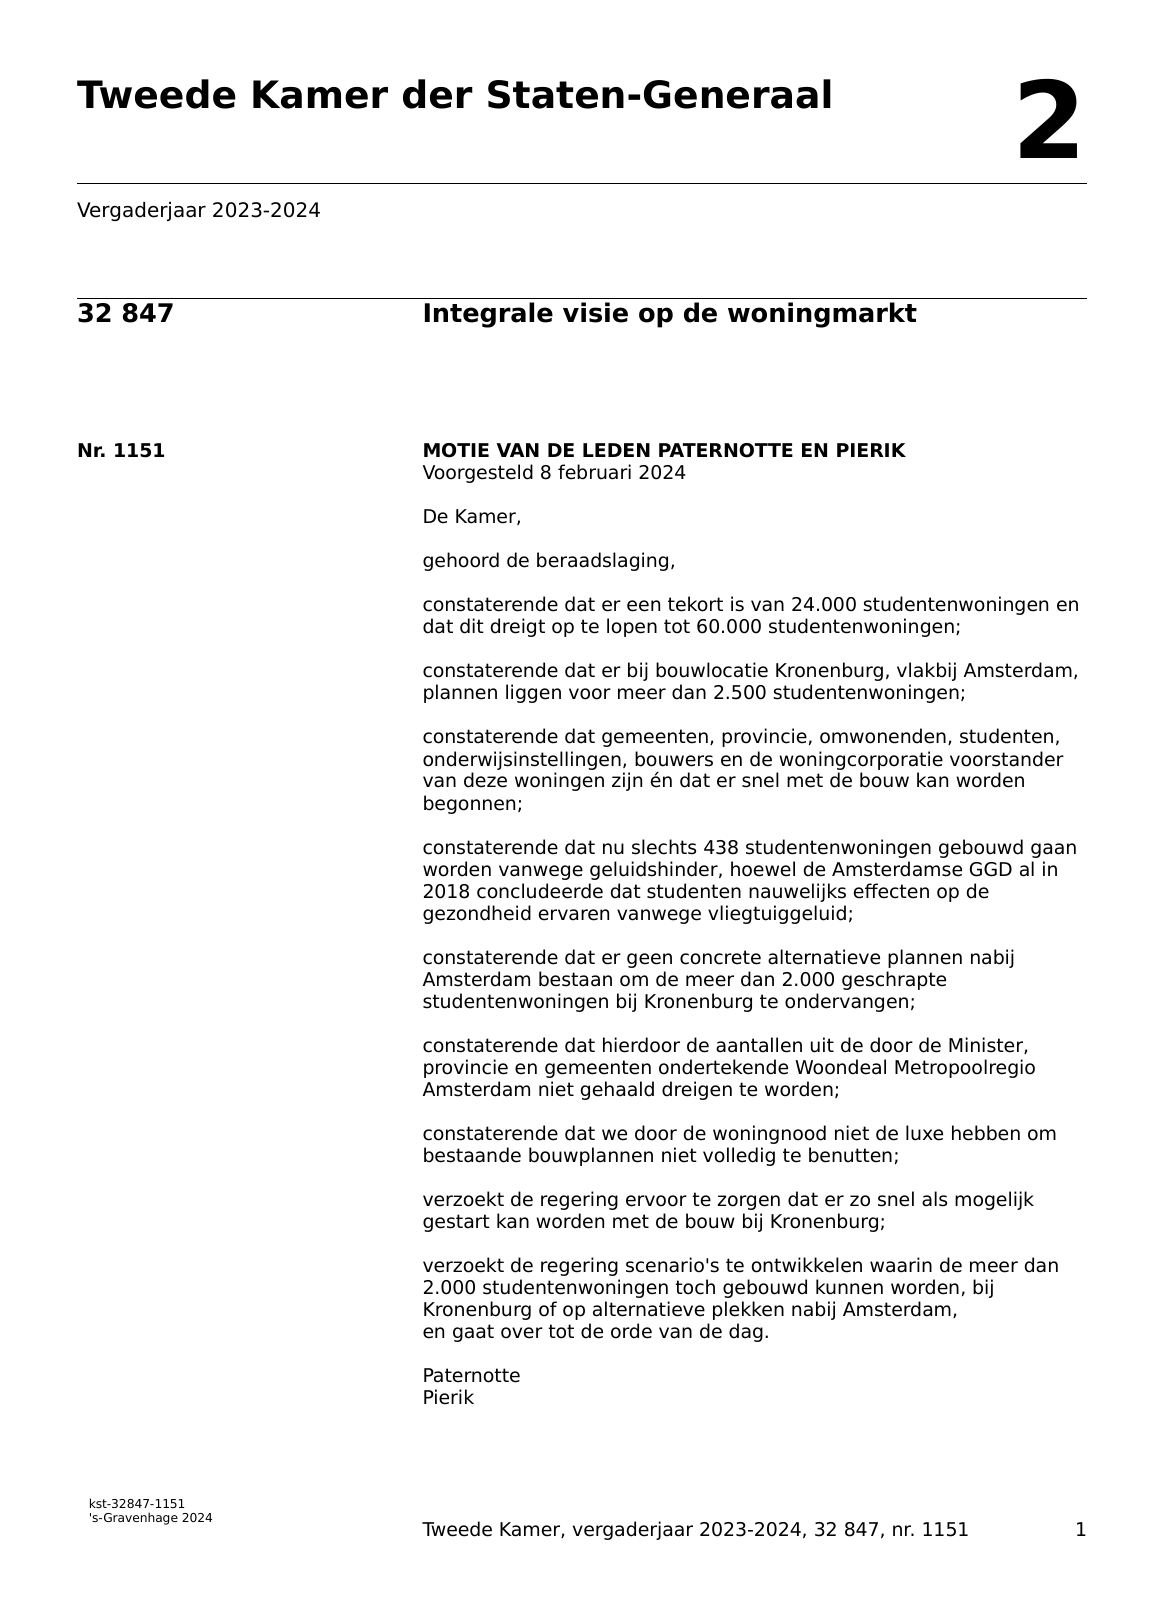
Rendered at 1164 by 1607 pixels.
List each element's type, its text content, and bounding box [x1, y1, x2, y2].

text constaterende dat er een tekort is van 24.000 studentenwoningen en dat dit dreigt op te lopen tot 60.000 studentenwoningen; [422, 594, 1087, 638]
text Paternotte [422, 1365, 1087, 1387]
text constaterende dat gemeenten, provincie, omwonenden, studenten, onderwijsinstellingen, bouwers en de woningcorporatie voorstander van deze woningen zijn én dat er snel met de bouw kan worden begonnen; [422, 726, 1087, 814]
text 's-Gravenhage 2024 [88, 1511, 323, 1525]
table_header Tweede Kamer der Staten-Generaal [77, 59, 886, 183]
table_header 2 [886, 59, 1087, 183]
text kst-32847-1151 [88, 1497, 323, 1511]
text constaterende dat er bij bouwlocatie Kronenburg, vlakbij Amsterdam, plannen liggen voor meer dan 2.500 studentenwoningen; [422, 660, 1087, 704]
text constaterende dat er geen concrete alternatieve plannen nabij Amsterdam bestaan om de meer dan 2.000 geschrapte studentenwoningen bij Kronenburg te ondervangen; [422, 947, 1087, 1013]
text gehoord de beraadslaging, [422, 550, 1087, 572]
text verzoekt de regering ervoor te zorgen dat er zo snel als mogelijk gestart kan worden met de bouw bij Kronenburg; [422, 1189, 1087, 1233]
subtitle Nr. 1151 MOTIE VAN DE LEDEN PATERNOTTE EN PIERIK [77, 440, 1087, 462]
text constaterende dat we door de woningnood niet de luxe hebben om bestaande bouwplannen niet volledig te benutten; [422, 1123, 1087, 1167]
text verzoekt de regering scenario's te ontwikkelen waarin de meer dan 2.000 studentenwoningen toch gebouwd kunnen worden, bij Kronenburg of op alternatieve plekken nabij Amsterdam, [422, 1255, 1087, 1321]
text Voorgesteld 8 februari 2024 [422, 462, 1087, 484]
text Pierik [422, 1387, 1087, 1409]
text constaterende dat hierdoor de aantallen uit de door de Minister, provincie en gemeenten ondertekende Woondeal Metropoolregio Amsterdam niet gehaald dreigen te worden; [422, 1035, 1087, 1101]
subtitle 32 847 Integrale visie op de woningmarkt [77, 299, 1087, 329]
table_cell Vergaderjaar 2023-2024 [77, 184, 1087, 298]
text De Kamer, [422, 506, 1087, 528]
text constaterende dat nu slechts 438 studentenwoningen gebouwd gaan worden vanwege geluidshinder, hoewel de Amsterdamse GGD al in 2018 concludeerde dat studenten nauwelijks effecten op de gezondheid ervaren vanwege vliegtuiggeluid; [422, 837, 1087, 924]
text en gaat over tot de orde van de dag. [422, 1321, 1087, 1343]
